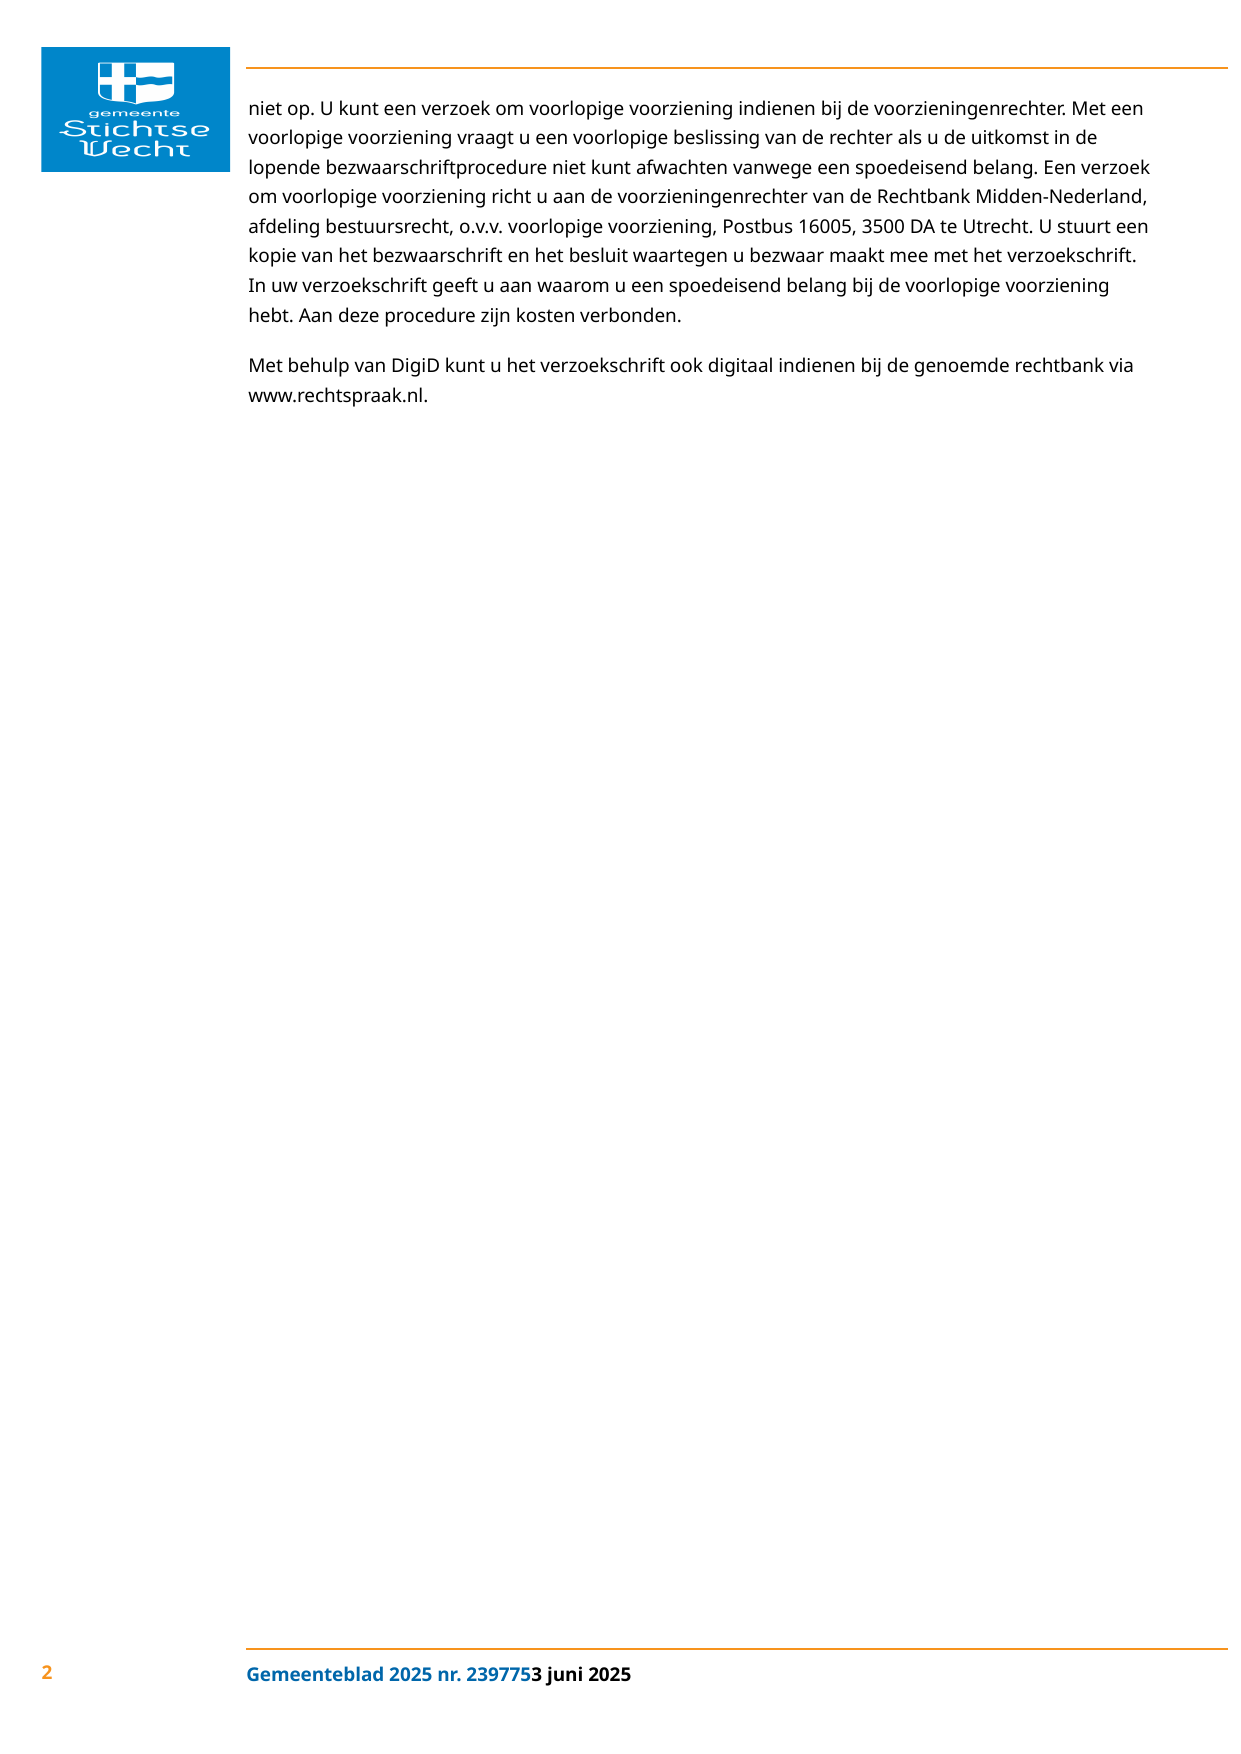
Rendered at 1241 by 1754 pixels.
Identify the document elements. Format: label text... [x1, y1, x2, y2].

picture [137, 63, 174, 103]
text niet op. U kunt een verzoek om voorlopige voorziening indienen bij de voorzieningenrechter. Met een voorlopige voorziening vraagt u een voorlopige beslissing van de rechter als u de uitkomst in de lopende bezwaarschriftprocedure niet kunt afwachten vanwege een spoedeisend belang. Een verzoek om voorlopige voorziening richt u aan de voorzieningenrechter van de Rechtbank Midden-Nederland, afdeling bestuursrecht, o.v.v. voorlopige voorziening, Postbus 16005, 3500 DA te Utrecht. U stuurt een kopie van het bezwaarschrift en het besluit waartegen u bezwaar maakt mee met het verzoekschrift. In uw verzoekschrift geeft u aan waarom u een spoedeisend belang bij de voorlopige voorziening hebt. Aan deze procedure zijn kosten verbonden. [248, 95, 1152, 328]
picture [99, 63, 135, 101]
text Met behulp van DigiD kunt u het verzoekschrift ook digitaal indienen bij de genoemde rechtbank via www.rechtspraak.nl. [248, 352, 1152, 408]
